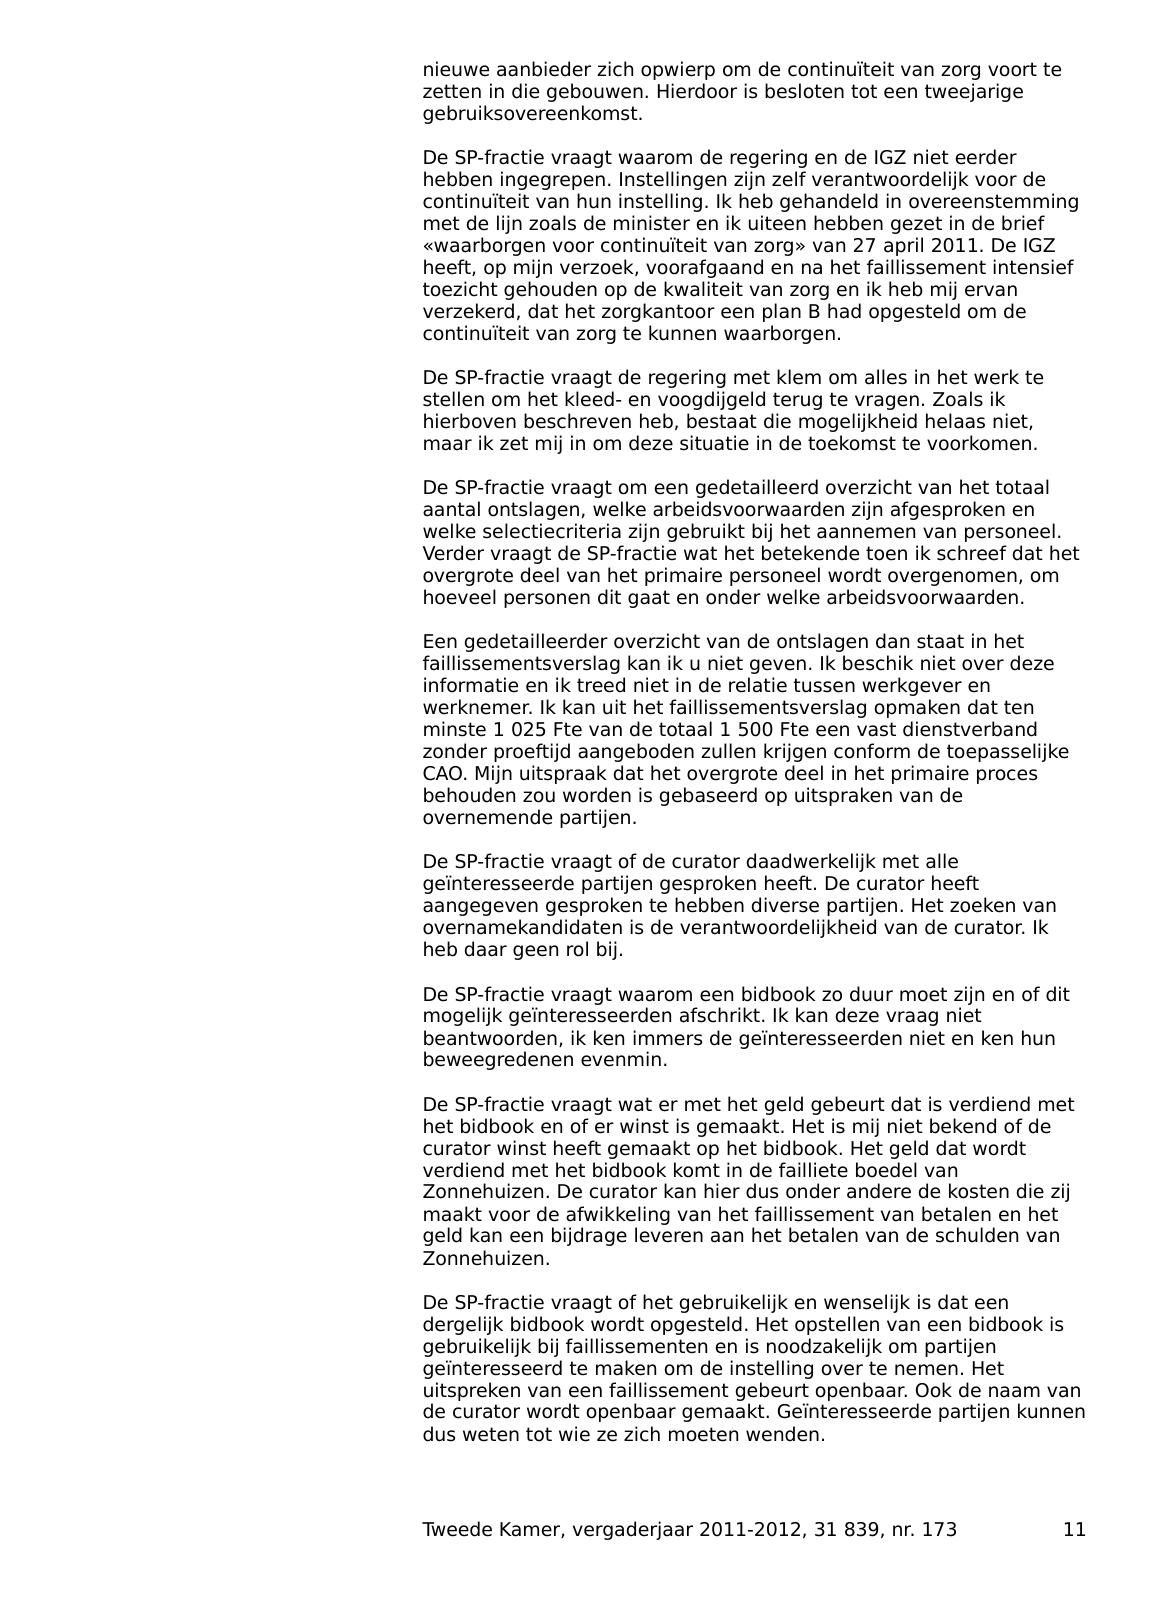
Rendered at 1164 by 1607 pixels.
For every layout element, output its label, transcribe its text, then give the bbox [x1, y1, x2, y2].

text Een gedetailleerder overzicht van de ontslagen dan staat in het faillissementsverslag kan ik u niet geven. Ik beschik niet over deze informatie en ik treed niet in de relatie tussen werkgever en werknemer. Ik kan uit het faillissementsverslag opmaken dat ten minste 1 025 Fte van de totaal 1 500 Fte een vast dienstverband zonder proeftijd aangeboden zullen krijgen conform de toepasselijke CAO. Mijn uitspraak dat het overgrote deel in het primaire proces behouden zou worden is gebaseerd op uitspraken van de overnemende partijen. [422, 631, 1087, 829]
text De SP-fractie vraagt waarom een bidbook zo duur moet zijn en of dit mogelijk geïnteresseerden afschrikt. Ik kan deze vraag niet beantwoorden, ik ken immers de geïnteresseerden niet en ken hun beweegredenen evenmin. [422, 983, 1087, 1071]
text De SP-fractie vraagt om een gedetailleerd overzicht van het totaal aantal ontslagen, welke arbeidsvoorwaarden zijn afgesproken en welke selectiecriteria zijn gebruikt bij het aannemen van personeel. Verder vraagt de SP-fractie wat het betekende toen ik schreef dat het overgrote deel van het primaire personeel wordt overgenomen, om hoeveel personen dit gaat en onder welke arbeidsvoorwaarden. [422, 477, 1087, 609]
text nieuwe aanbieder zich opwierp om de continuïteit van zorg voort te zetten in die gebouwen. Hierdoor is besloten tot een tweejarige gebruiksovereenkomst. [422, 59, 1087, 125]
text De SP-fractie vraagt of het gebruikelijk en wenselijk is dat een dergelijk bidbook wordt opgesteld. Het opstellen van een bidbook is gebruikelijk bij faillissementen en is noodzakelijk om partijen geïnteresseerd te maken om de instelling over te nemen. Het uitspreken van een faillissement gebeurt openbaar. Ook de naam van de curator wordt openbaar gemaakt. Geïnteresseerde partijen kunnen dus weten tot wie ze zich moeten wenden. [422, 1292, 1087, 1445]
text De SP-fractie vraagt of de curator daadwerkelijk met alle geïnteresseerde partijen gesproken heeft. De curator heeft aangegeven gesproken te hebben diverse partijen. Het zoeken van overnamekandidaten is de verantwoordelijkheid van de curator. Ik heb daar geen rol bij. [422, 851, 1087, 961]
text De SP-fractie vraagt waarom de regering en de IGZ niet eerder hebben ingegrepen. Instellingen zijn zelf verantwoordelijk voor de continuïteit van hun instelling. Ik heb gehandeld in overeenstemming met de lijn zoals de minister en ik uiteen hebben gezet in de brief «waarborgen voor continuïteit van zorg» van 27 april 2011. De IGZ heeft, op mijn verzoek, voorafgaand en na het faillissement intensief toezicht gehouden op de kwaliteit van zorg en ik heb mij ervan verzekerd, dat het zorgkantoor een plan B had opgesteld om de continuïteit van zorg te kunnen waarborgen. [422, 147, 1087, 345]
text De SP-fractie vraagt de regering met klem om alles in het werk te stellen om het kleed- en voogdijgeld terug te vragen. Zoals ik hierboven beschreven heb, bestaat die mogelijkheid helaas niet, maar ik zet mij in om deze situatie in de toekomst te voorkomen. [422, 367, 1087, 455]
text De SP-fractie vraagt wat er met het geld gebeurt dat is verdiend met het bidbook en of er winst is gemaakt. Het is mij niet bekend of de curator winst heeft gemaakt op het bidbook. Het geld dat wordt verdiend met het bidbook komt in de failliete boedel van Zonnehuizen. De curator kan hier dus onder andere de kosten die zij maakt voor de afwikkeling van het faillissement van betalen en het geld kan een bijdrage leveren aan het betalen van de schulden van Zonnehuizen. [422, 1093, 1087, 1269]
